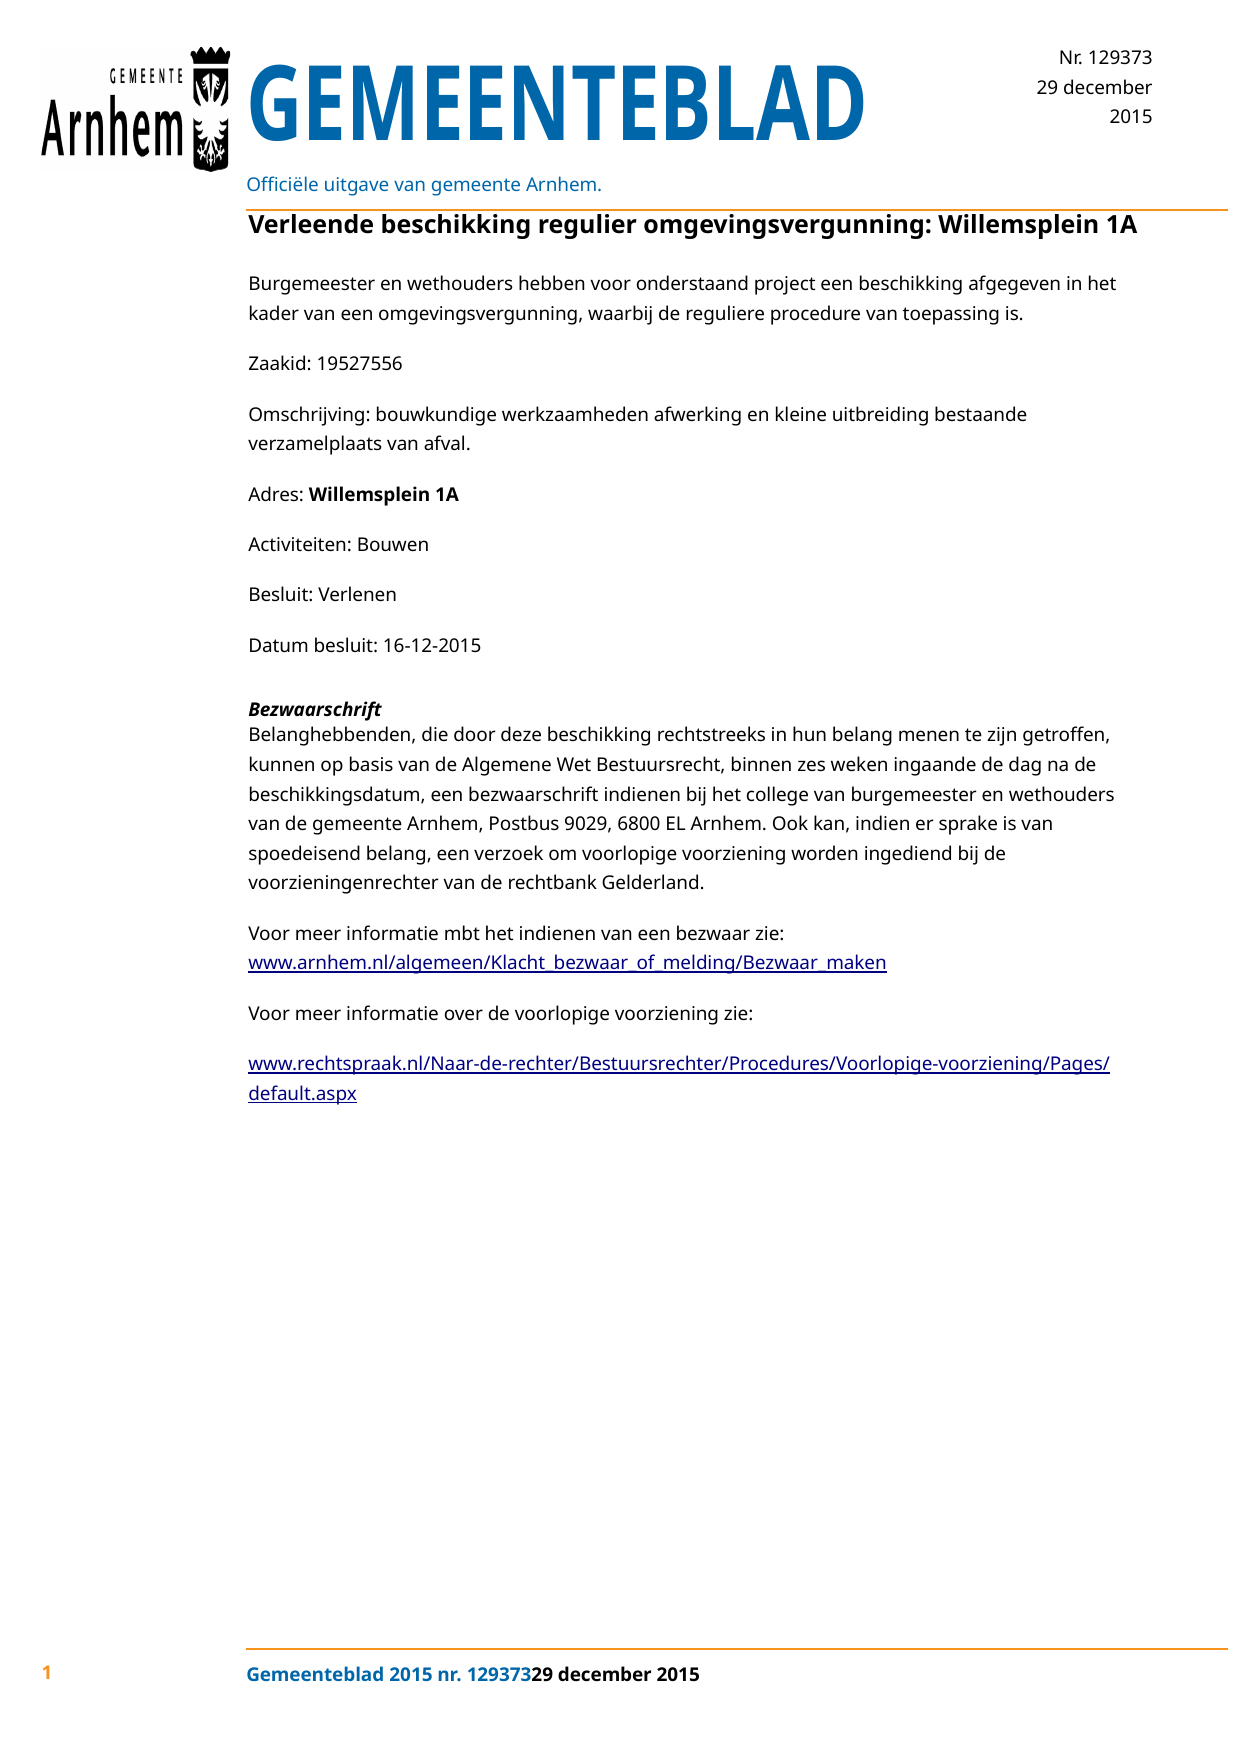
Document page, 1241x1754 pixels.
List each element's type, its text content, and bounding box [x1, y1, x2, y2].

text www.rechtspraak.nl/Naar-de-rechter/Bestuursrechter/Procedures/Voorlopige-voorziening/Pages/default.aspx [248, 1050, 1152, 1106]
text Bezwaarschrift [248, 696, 1152, 722]
text Adres: Willemsplein 1A [248, 481, 1152, 506]
text Voor meer informatie mbt het indienen van een bezwaar zie: www.arnhem.nl/algemeen/Klacht_bezwaar_of_melding/Bezwaar_maken [248, 920, 1152, 975]
text Activiteiten: Bouwen [248, 531, 1152, 557]
text Belanghebbenden, die door deze beschikking rechtstreeks in hun belang menen te zijn getroffen, kunnen op basis van de Algemene Wet Bestuursrecht, binnen zes weken ingaande de dag na de beschikkingsdatum, een bezwaarschrift indienen bij het college van burgemeester en wethouders van de gemeente Arnhem, Postbus 9029, 6800 EL Arnhem. Ook kan, indien er sprake is van spoedeisend belang, een verzoek om voorlopige voorziening worden ingediend bij de voorzieningenrechter van de rechtbank Gelderland. [248, 722, 1152, 895]
text Burgemeester en wethouders hebben voor onderstaand project een beschikking afgegeven in het kader van een omgevingsvergunning, waarbij de reguliere procedure van toepassing is. [248, 270, 1152, 326]
picture [41, 47, 231, 172]
text Verleende beschikking regulier omgevingsvergunning: Willemsplein 1A [248, 211, 1152, 241]
text Voor meer informatie over de voorlopige voorziening zie: [248, 1000, 1152, 1026]
text Omschrijving: bouwkundige werkzaamheden afwerking en kleine uitbreiding bestaande verzamelplaats van afval. [248, 401, 1152, 456]
text Zaakid: 19527556 [248, 350, 1152, 376]
text Besluit: Verlenen [248, 582, 1152, 607]
text Datum besluit: 16-12-2015 [248, 632, 1152, 658]
